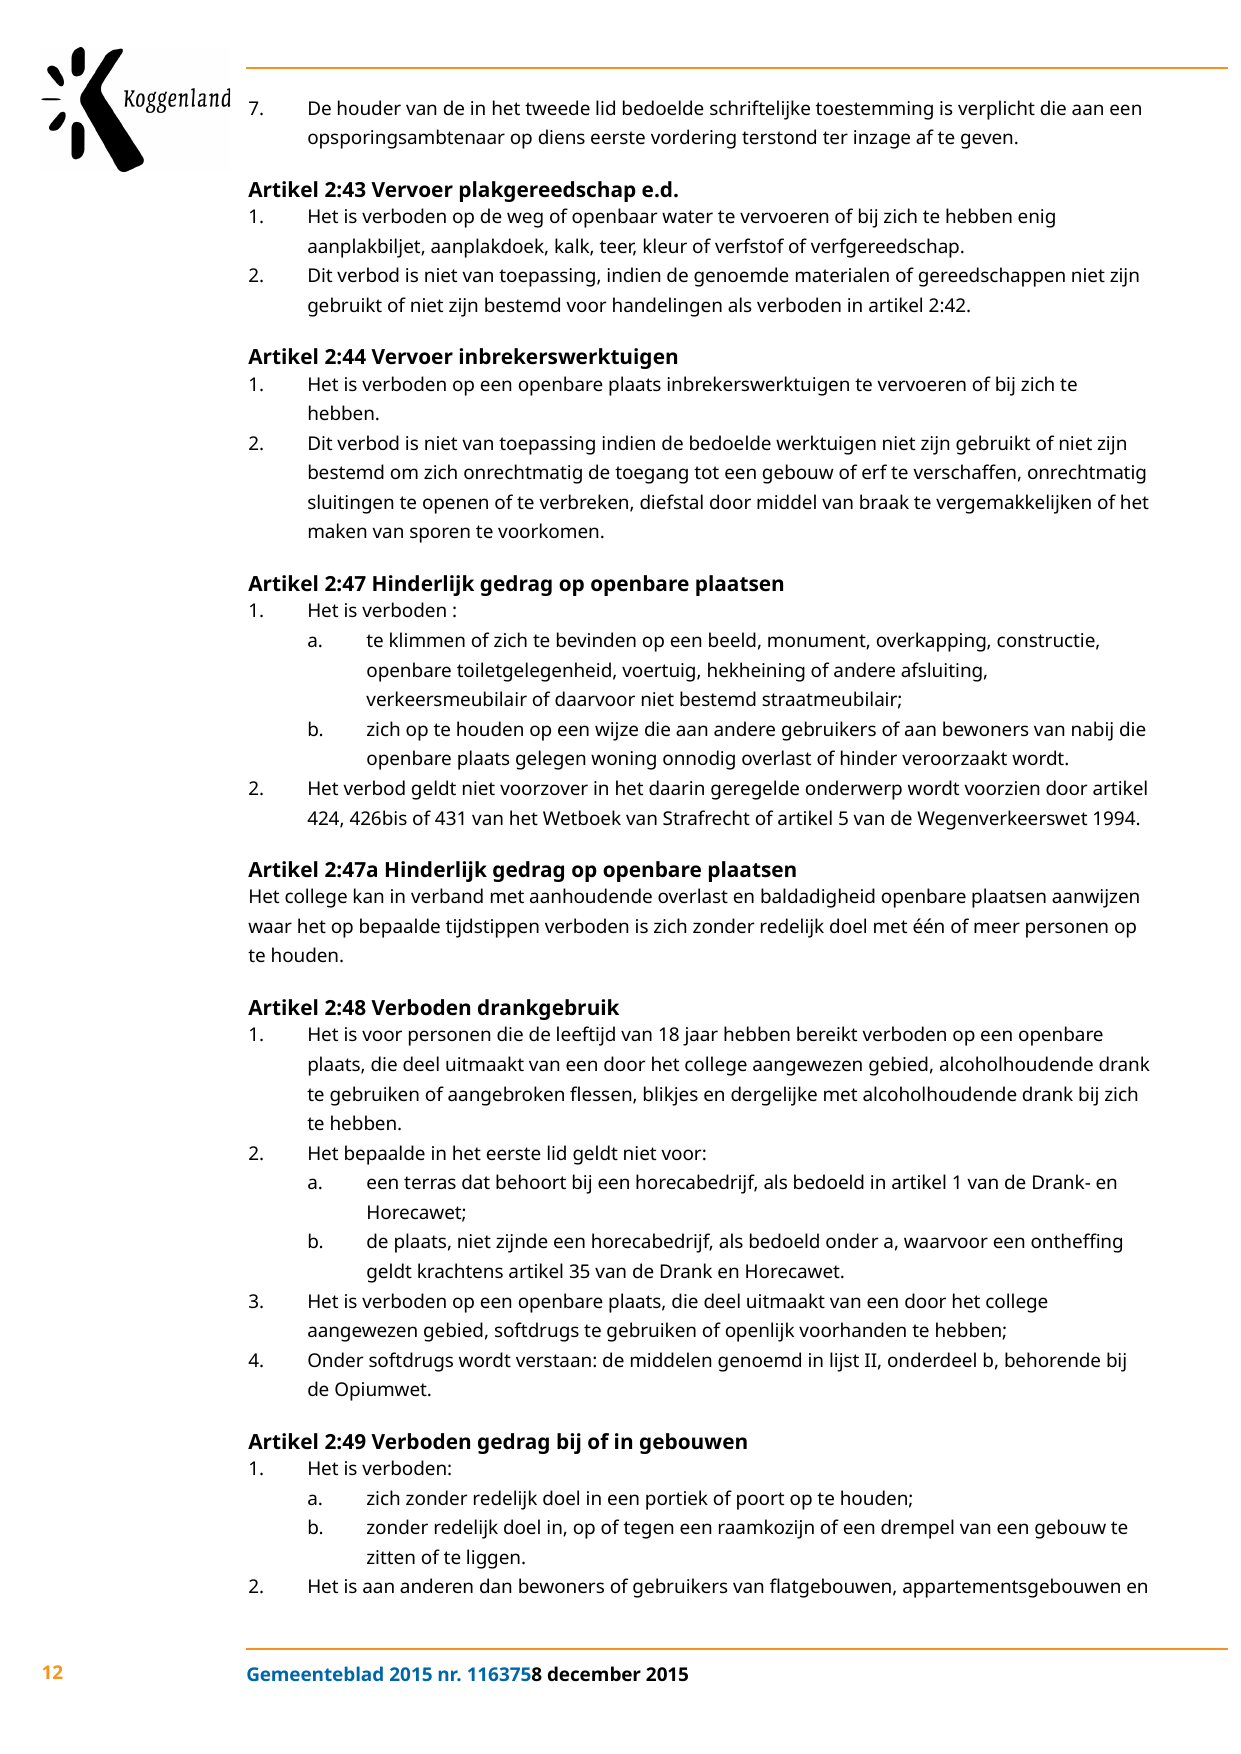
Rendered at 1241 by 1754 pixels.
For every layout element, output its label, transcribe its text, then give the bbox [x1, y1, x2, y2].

list Het is verboden op de weg of openbaar water te vervoeren of bij zich te hebben enig aanplakbiljet, aanplakdoek, kalk, teer, kleur of verfstof of verfgereedschap. [248, 203, 1152, 258]
text Artikel 2:48 Verboden drankgebruik [248, 993, 1152, 1022]
text Artikel 2:47a Hinderlijk gedrag op openbare plaatsen [248, 855, 1152, 883]
list de plaats, niet zijnde een horecabedrijf, als bedoeld onder a, waarvoor een ontheffing geldt krachtens artikel 35 van de Drank en Horecawet. [307, 1229, 1152, 1284]
list Dit verbod is niet van toepassing, indien de genoemde materialen of gereedschappen niet zijn gebruikt of niet zijn bestemd voor handelingen als verboden in artikel 2:42. [248, 262, 1152, 318]
list Het is verboden : [248, 598, 1152, 623]
list Het is aan anderen dan bewoners of gebruikers van flatgebouwen, appartementsgebouwen en [248, 1574, 1152, 1599]
text Artikel 2:43 Vervoer plakgereedschap e.d. [248, 175, 1152, 203]
list een terras dat behoort bij een horecabedrijf, als bedoeld in artikel 1 van de Drank- en Horecawet; [307, 1169, 1152, 1225]
picture [41, 47, 231, 172]
text Artikel 2:49 Verboden gedrag bij of in gebouwen [248, 1427, 1152, 1455]
list te klimmen of zich te bevinden op een beeld, monument, overkapping, constructie, openbare toiletgelegenheid, voertuig, hekheining of andere afsluiting, verkeersmeubilair of daarvoor niet bestemd straatmeubilair; [307, 627, 1152, 712]
text Het college kan in verband met aanhoudende overlast en baldadigheid openbare plaatsen aanwijzen waar het op bepaalde tijdstippen verboden is zich zonder redelijk doel met één of meer personen op te houden. [248, 883, 1152, 968]
list De houder van de in het tweede lid bedoelde schriftelijke toestemming is verplicht die aan een opsporingsambtenaar op diens eerste vordering terstond ter inzage af te geven. [248, 95, 1152, 150]
list Onder softdrugs wordt verstaan: de middelen genoemd in lijst II, onderdeel b, behorende bij de Opiumwet. [248, 1347, 1152, 1402]
list zich zonder redelijk doel in een portiek of poort op te houden; [307, 1485, 1152, 1511]
list zich op te houden op een wijze die aan andere gebruikers of aan bewoners van nabij die openbare plaats gelegen woning onnodig overlast of hinder veroorzaakt wordt. [307, 716, 1152, 771]
list Het verbod geldt niet voorzover in het daarin geregelde onderwerp wordt voorzien door artikel 424, 426bis of 431 van het Wetboek van Strafrecht of artikel 5 van de Wegenverkeerswet 1994. [248, 775, 1152, 830]
list zonder redelijk doel in, op of tegen een raamkozijn of een drempel van een gebouw te zitten of te liggen. [307, 1514, 1152, 1570]
list Het bepaalde in het eerste lid geldt niet voor: [248, 1140, 1152, 1166]
text Artikel 2:47 Hinderlijk gedrag op openbare plaatsen [248, 569, 1152, 598]
list Het is voor personen die de leeftijd van 18 jaar hebben bereikt verboden op een openbare plaats, die deel uitmaakt van een door het college aangewezen gebied, alcoholhoudende drank te gebruiken of aangebroken flessen, blikjes en dergelijke met alcoholhoudende drank bij zich te hebben. [248, 1022, 1152, 1136]
list Dit verbod is niet van toepassing indien de bedoelde werktuigen niet zijn gebruikt of niet zijn bestemd om zich onrechtmatig de toegang tot een gebouw of erf te verschaffen, onrechtmatig sluitingen te openen of te verbreken, diefstal door middel van braak te vergemakkelijken of het maken van sporen te voorkomen. [248, 430, 1152, 544]
list Het is verboden op een openbare plaats, die deel uitmaakt van een door het college aangewezen gebied, softdrugs te gebruiken of openlijk voorhanden te hebben; [248, 1288, 1152, 1343]
text Artikel 2:44 Vervoer inbrekerswerktuigen [248, 342, 1152, 371]
list Het is verboden: [248, 1455, 1152, 1481]
list Het is verboden op een openbare plaats inbrekerswerktuigen te vervoeren of bij zich te hebben. [248, 371, 1152, 426]
